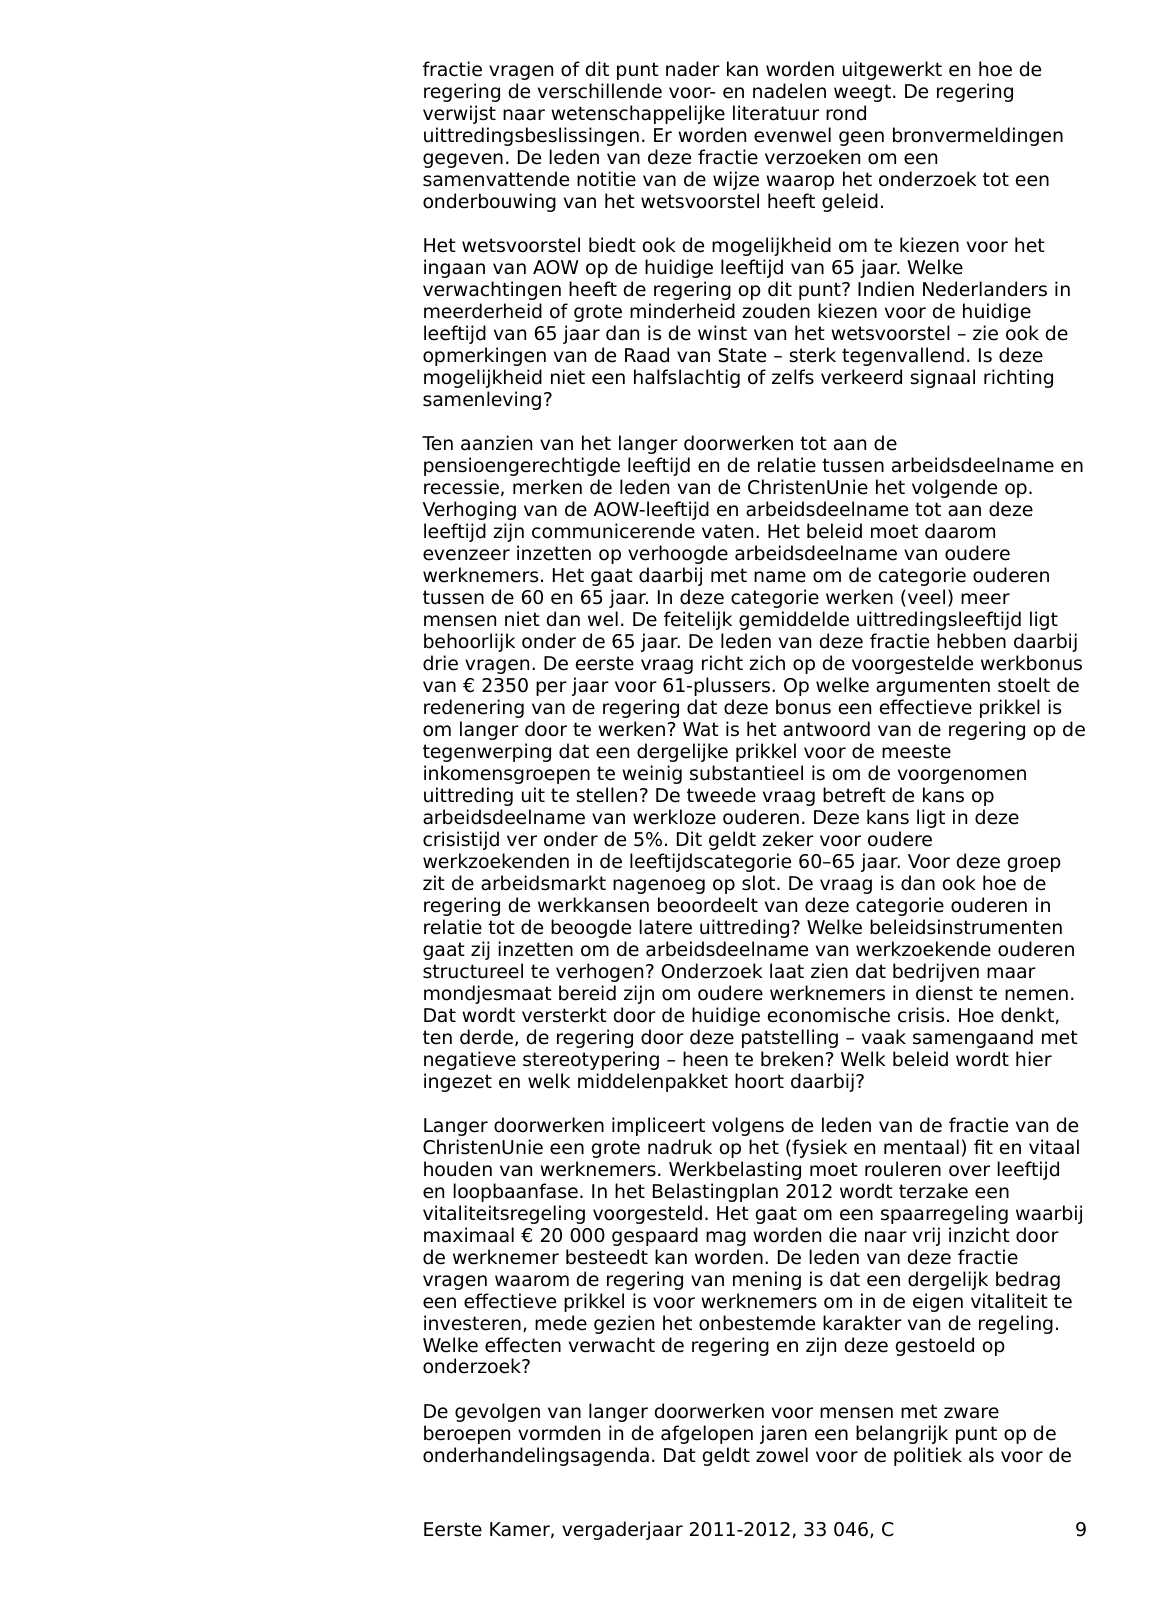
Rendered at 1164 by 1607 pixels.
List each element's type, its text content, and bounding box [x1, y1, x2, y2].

text Langer doorwerken impliceert volgens de leden van de fractie van de ChristenUnie een grote nadruk op het (fysiek en mentaal) fit en vitaal houden van werknemers. Werkbelasting moet rouleren over leeftijd en loopbaanfase. In het Belastingplan 2012 wordt terzake een vitaliteitsregeling voorgesteld. Het gaat om een spaarregeling waarbij maximaal € 20 000 gespaard mag worden die naar vrij inzicht door de werknemer besteedt kan worden. De leden van deze fractie vragen waarom de regering van mening is dat een dergelijk bedrag een effectieve prikkel is voor werknemers om in de eigen vitaliteit te investeren, mede gezien het onbestemde karakter van de regeling. Welke effecten verwacht de regering en zijn deze gestoeld op onderzoek? [422, 1115, 1087, 1378]
text Het wetsvoorstel biedt ook de mogelijkheid om te kiezen voor het ingaan van AOW op de huidige leeftijd van 65 jaar. Welke verwachtingen heeft de regering op dit punt? Indien Nederlanders in meerderheid of grote minderheid zouden kiezen voor de huidige leeftijd van 65 jaar dan is de winst van het wetsvoorstel – zie ook de opmerkingen van de Raad van State – sterk tegenvallend. Is deze mogelijkheid niet een halfslachtig of zelfs verkeerd signaal richting samenleving? [422, 235, 1087, 411]
text Ten aanzien van het langer doorwerken tot aan de pensioengerechtigde leeftijd en de relatie tussen arbeidsdeelname en recessie, merken de leden van de ChristenUnie het volgende op. Verhoging van de AOW-leeftijd en arbeidsdeelname tot aan deze leeftijd zijn communicerende vaten. Het beleid moet daarom evenzeer inzetten op verhoogde arbeidsdeelname van oudere werknemers. Het gaat daarbij met name om de categorie ouderen tussen de 60 en 65 jaar. In deze categorie werken (veel) meer mensen niet dan wel. De feitelijk gemiddelde uittredingsleeftijd ligt behoorlijk onder de 65 jaar. De leden van deze fractie hebben daarbij drie vragen. De eerste vraag richt zich op de voorgestelde werkbonus van € 2350 per jaar voor 61-plussers. Op welke argumenten stoelt de redenering van de regering dat deze bonus een effectieve prikkel is om langer door te werken? Wat is het antwoord van de regering op de tegenwerping dat een dergelijke prikkel voor de meeste inkomensgroepen te weinig substantieel is om de voorgenomen uittreding uit te stellen? De tweede vraag betreft de kans op arbeidsdeelname van werkloze ouderen. Deze kans ligt in deze crisistijd ver onder de 5%. Dit geldt zeker voor oudere werkzoekenden in de leeftijdscategorie 60–65 jaar. Voor deze groep zit de arbeidsmarkt nagenoeg op slot. De vraag is dan ook hoe de regering de werkkansen beoordeelt van deze categorie ouderen in relatie tot de beoogde latere uittreding? Welke beleidsinstrumenten gaat zij inzetten om de arbeidsdeelname van werkzoekende ouderen structureel te verhogen? Onderzoek laat zien dat bedrijven maar mondjesmaat bereid zijn om oudere werknemers in dienst te nemen. Dat wordt versterkt door de huidige economische crisis. Hoe denkt, ten derde, de regering door deze patstelling – vaak samengaand met negatieve stereotypering – heen te breken? Welk beleid wordt hier ingezet en welk middelenpakket hoort daarbij? [422, 433, 1087, 1092]
text De gevolgen van langer doorwerken voor mensen met zware beroepen vormden in de afgelopen jaren een belangrijk punt op de onderhandelingsagenda. Dat geldt zowel voor de politiek als voor de [422, 1401, 1087, 1467]
text fractie vragen of dit punt nader kan worden uitgewerkt en hoe de regering de verschillende voor- en nadelen weegt. De regering verwijst naar wetenschappelijke literatuur rond uittredingsbeslissingen. Er worden evenwel geen bronvermeldingen gegeven. De leden van deze fractie verzoeken om een samenvattende notitie van de wijze waarop het onderzoek tot een onderbouwing van het wetsvoorstel heeft geleid. [422, 59, 1087, 213]
